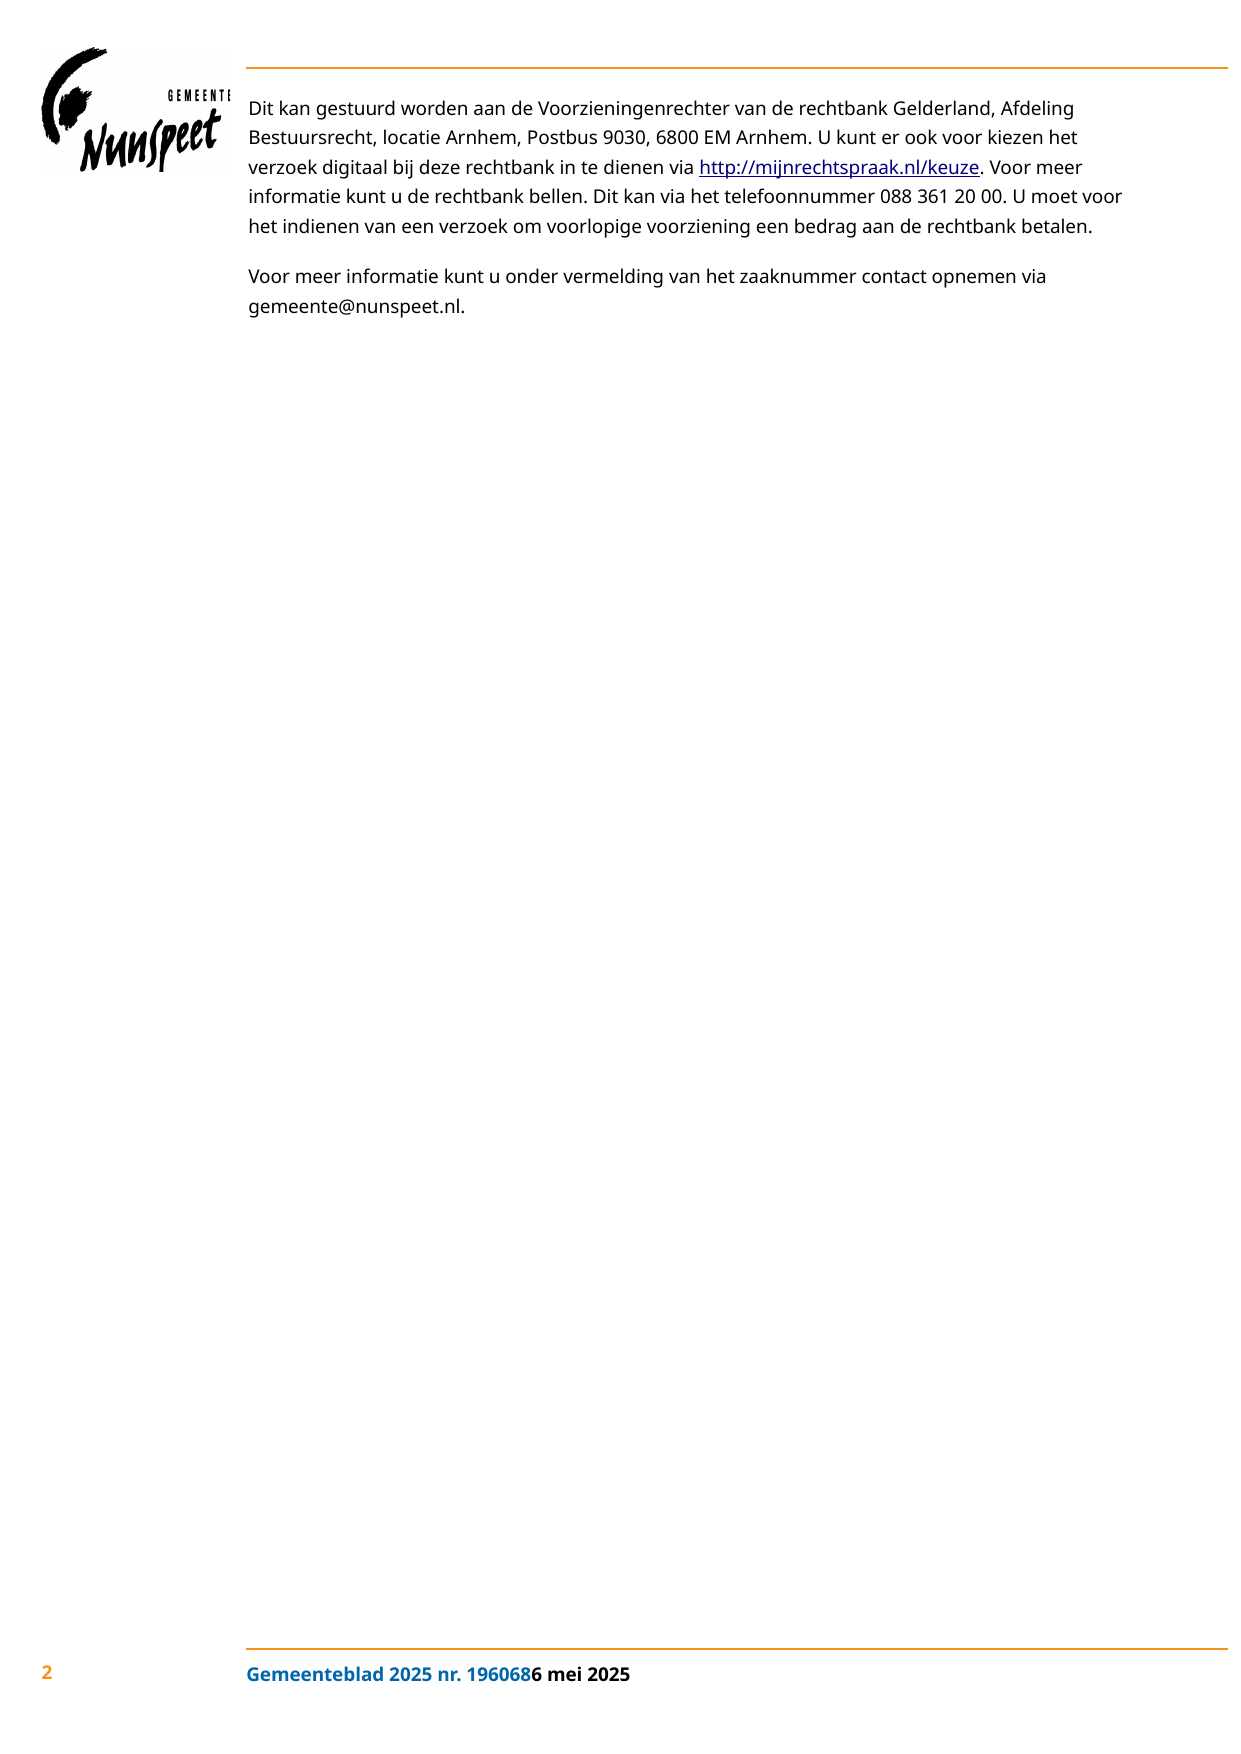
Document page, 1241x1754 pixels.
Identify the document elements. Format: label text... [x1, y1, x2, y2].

picture [41, 47, 231, 172]
text Dit kan gestuurd worden aan de Voorzieningenrechter van de rechtbank Gelderland, Afdeling Bestuursrecht, locatie Arnhem, Postbus 9030, 6800 EM Arnhem. U kunt er ook voor kiezen het verzoek digitaal bij deze rechtbank in te dienen via http://mijnrechtspraak.nl/keuze. Voor meer informatie kunt u de rechtbank bellen. Dit kan via het telefoonnummer 088 361 20 00. U moet voor het indienen van een verzoek om voorlopige voorziening een bedrag aan de rechtbank betalen. [248, 95, 1152, 239]
text Voor meer informatie kunt u onder vermelding van het zaaknummer contact opnemen via gemeente@nunspeet.nl. [248, 263, 1152, 319]
